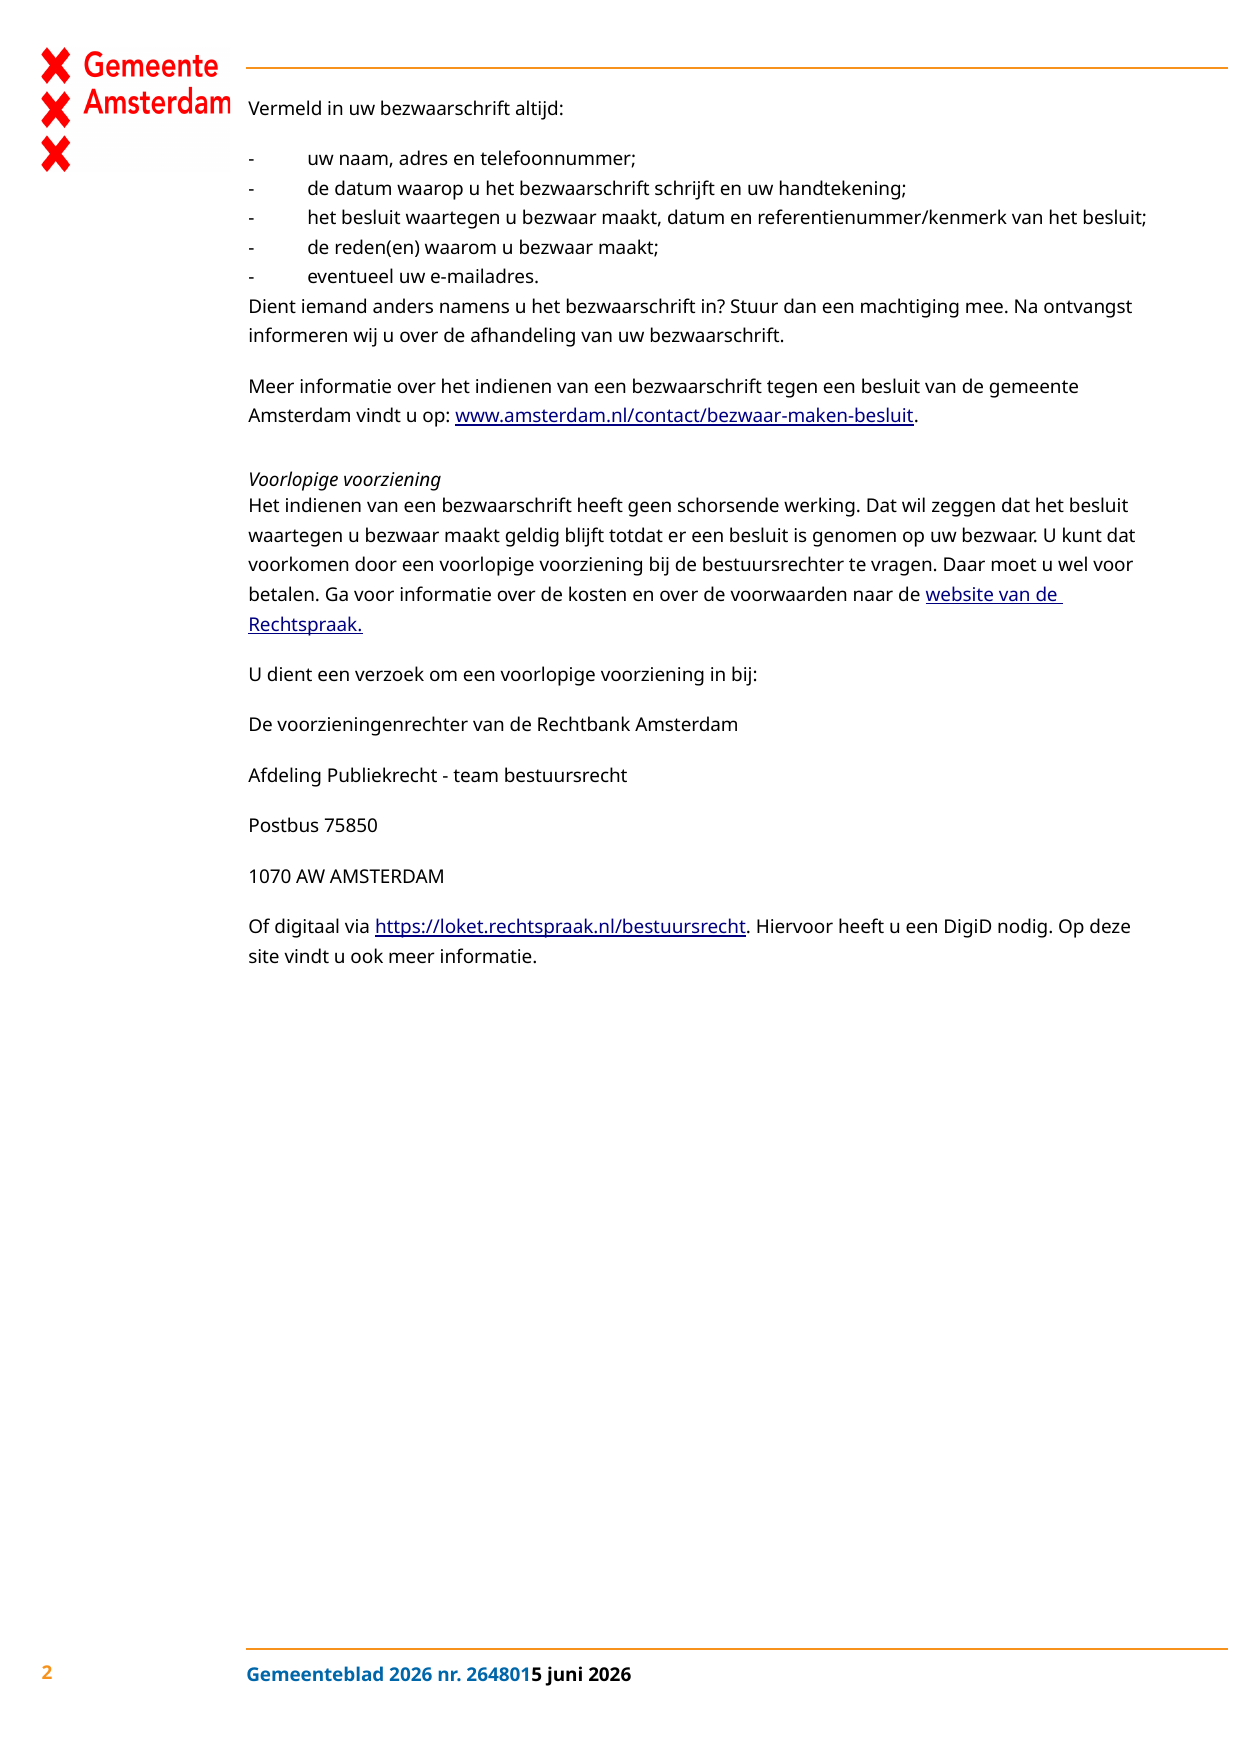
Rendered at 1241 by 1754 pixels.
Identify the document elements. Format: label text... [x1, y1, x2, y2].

list het besluit waartegen u bezwaar maakt, datum en referentienummer/kenmerk van het besluit; [248, 204, 1152, 230]
list eventueel uw e-mailadres. [248, 263, 1152, 289]
text Meer informatie over het indienen van een bezwaarschrift tegen een besluit van de gemeente Amsterdam vindt u op: www.amsterdam.nl/contact/bezwaar-maken-besluit. [248, 373, 1152, 428]
text U dient een verzoek om een voorlopige voorziening in bij: [248, 661, 1152, 687]
text Dient iemand anders namens u het bezwaarschrift in? Stuur dan een machtiging mee. Na ontvangst informeren wij u over de afhandeling van uw bezwaarschrift. [248, 293, 1152, 348]
text Voorlopige voorziening [248, 467, 1152, 492]
list uw naam, adres en telefoonnummer; [248, 145, 1152, 171]
text De voorzieningenrechter van de Rechtbank Amsterdam [248, 712, 1152, 737]
text 1070 AW AMSTERDAM [248, 863, 1152, 888]
picture [41, 47, 231, 172]
list de datum waarop u het bezwaarschrift schrijft en uw handtekening; [248, 175, 1152, 201]
text Het indienen van een bezwaarschrift heeft geen schorsende werking. Dat wil zeggen dat het besluit waartegen u bezwaar maakt geldig blijft totdat er een besluit is genomen op uw bezwaar. U kunt dat voorkomen door een voorlopige voorziening bij de bestuursrechter te vragen. Daar moet u wel voor betalen. Ga voor informatie over de kosten en over de voorwaarden naar de website van de Rechtspraak. [248, 492, 1152, 636]
text Vermeld in uw bezwaarschrift altijd: [248, 95, 1152, 121]
text Of digitaal via https://loket.rechtspraak.nl/bestuursrecht. Hiervoor heeft u een DigiD nodig. Op deze site vindt u ook meer informatie. [248, 913, 1152, 968]
list de reden(en) waarom u bezwaar maakt; [248, 234, 1152, 260]
text Postbus 75850 [248, 812, 1152, 838]
text Afdeling Publiekrecht - team bestuursrecht [248, 762, 1152, 788]
